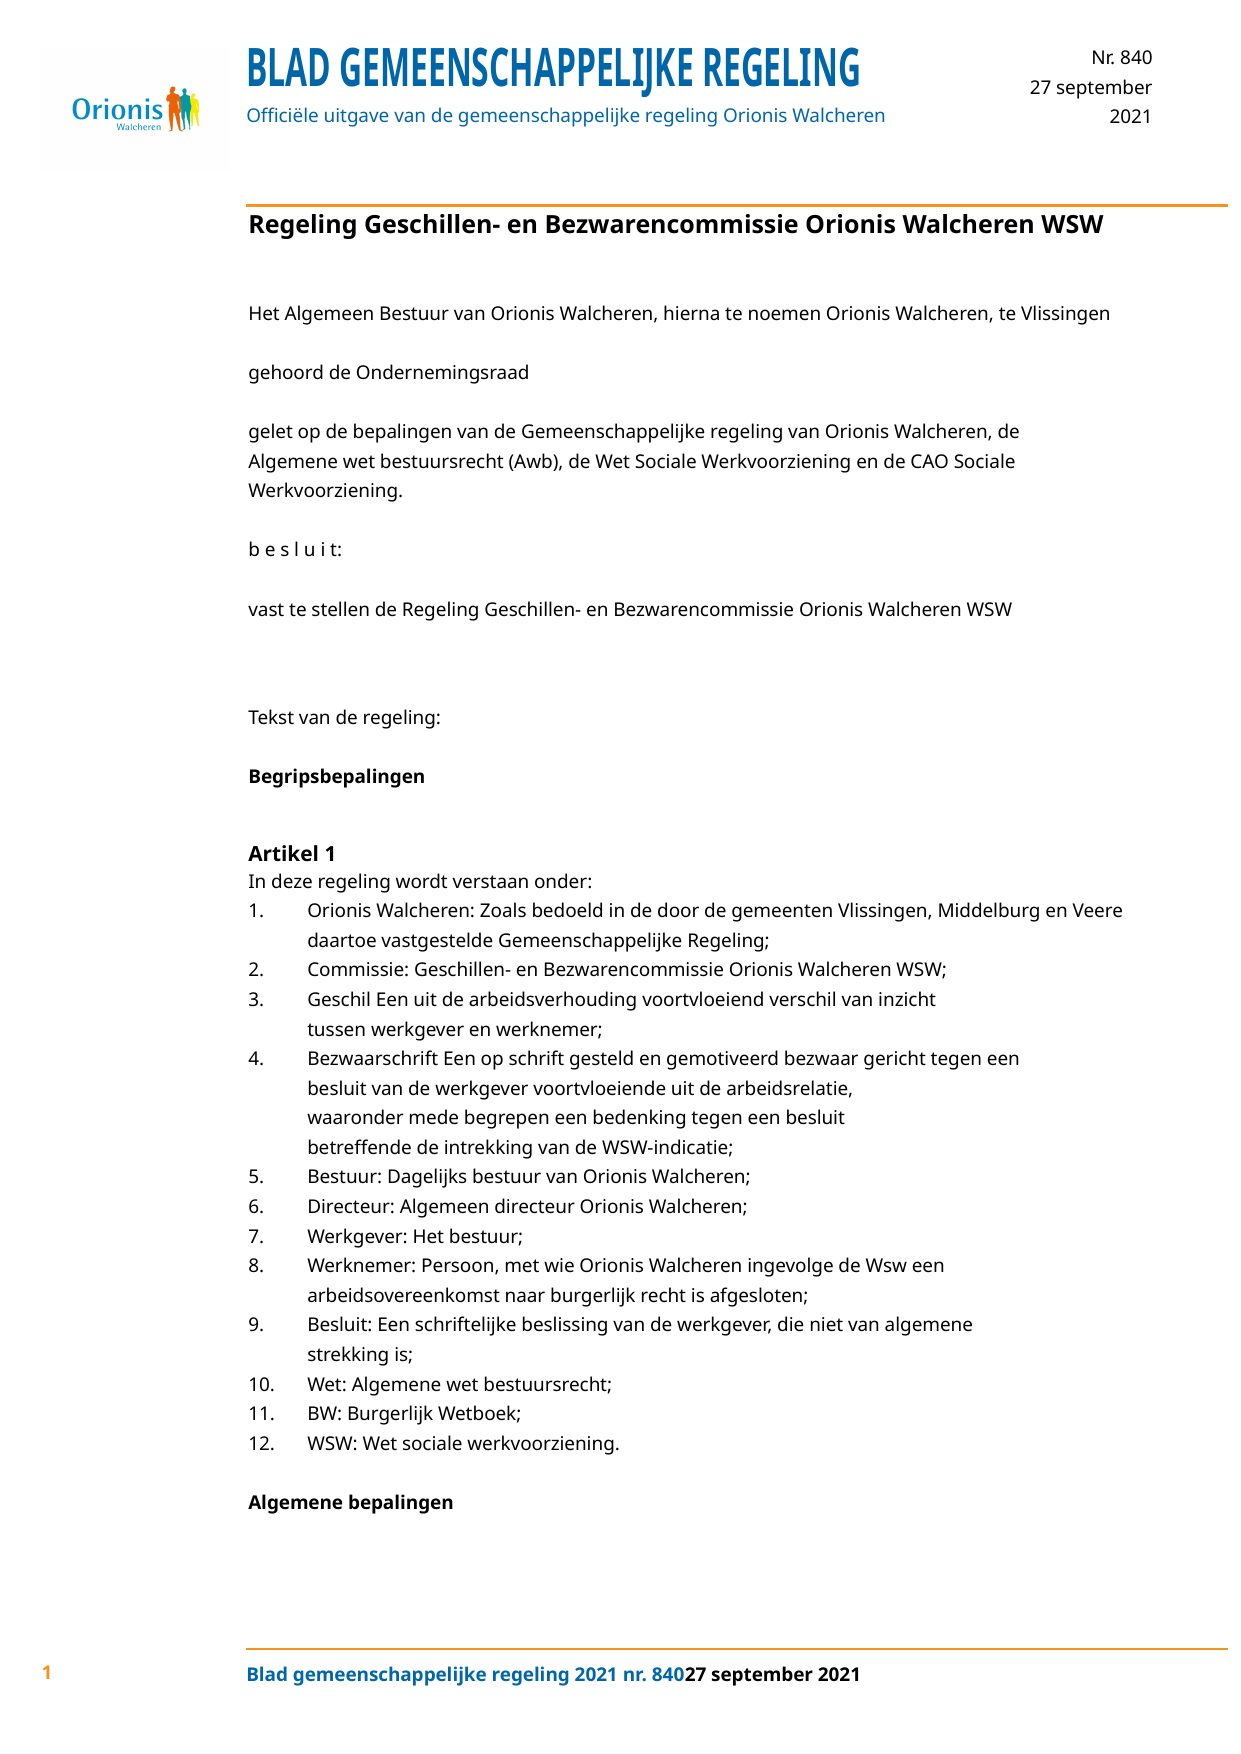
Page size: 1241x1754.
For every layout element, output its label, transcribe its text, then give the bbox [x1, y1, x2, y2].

picture [41, 47, 231, 172]
list waaronder mede begrepen een bedenking tegen een besluit [248, 1104, 1152, 1130]
text Algemene wet bestuursrecht (Awb), de Wet Sociale Werkvoorziening en de CAO Sociale [248, 448, 1152, 473]
list Bezwaarschrift Een op schrift gesteld en gemotiveerd bezwaar gericht tegen een [248, 1045, 1152, 1071]
list BW: Burgerlijk Wetboek; [248, 1400, 1152, 1426]
list Werknemer: Persoon, met wie Orionis Walcheren ingevolge de Wsw een [248, 1252, 1152, 1278]
text Algemene bepalingen [248, 1489, 1152, 1515]
list Bestuur: Dagelijks bestuur van Orionis Walcheren; [248, 1164, 1152, 1189]
text b e s l u i t: [248, 537, 1152, 562]
text Werkvoorziening. [248, 477, 1152, 503]
list Besluit: Een schriftelijke beslissing van de werkgever, die niet van algemene [248, 1312, 1152, 1337]
list Werkgever: Het bestuur; [248, 1223, 1152, 1249]
list Commissie: Geschillen- en Bezwarencommissie Orionis Walcheren WSW; [248, 957, 1152, 982]
list Geschil Een uit de arbeidsverhouding voortvloeiend verschil van inzicht [248, 986, 1152, 1012]
text Artikel 1 [248, 839, 1152, 868]
text Tekst van de regeling: [248, 704, 1152, 730]
text Begripsbepalingen [248, 763, 1152, 789]
list strekking is; [248, 1341, 1152, 1367]
text Regeling Geschillen- en Bezwarencommissie Orionis Walcheren WSW [248, 207, 1152, 241]
list Orionis Walcheren: Zoals bedoeld in de door de gemeenten Vlissingen, Middelburg en Veere daartoe vastgestelde Gemeenschappelijke Regeling; [248, 897, 1152, 953]
text In deze regeling wordt verstaan onder: [248, 868, 1152, 894]
list besluit van de werkgever voortvloeiende uit de arbeidsrelatie, [248, 1075, 1152, 1101]
text gelet op de bepalingen van de Gemeenschappelijke regeling van Orionis Walcheren, de [248, 418, 1152, 444]
text Het Algemeen Bestuur van Orionis Walcheren, hierna te noemen Orionis Walcheren, te Vlissingen [248, 300, 1152, 326]
list WSW: Wet sociale werkvoorziening. [248, 1430, 1152, 1456]
list Directeur: Algemeen directeur Orionis Walcheren; [248, 1193, 1152, 1219]
text vast te stellen de Regeling Geschillen- en Bezwarencommissie Orionis Walcheren WSW [248, 596, 1152, 621]
list betreffende de intrekking van de WSW-indicatie; [248, 1134, 1152, 1160]
list Wet: Algemene wet bestuursrecht; [248, 1371, 1152, 1397]
list tussen werkgever en werknemer; [248, 1016, 1152, 1042]
text gehoord de Ondernemingsraad [248, 359, 1152, 385]
list arbeidsovereenkomst naar burgerlijk recht is afgesloten; [248, 1282, 1152, 1308]
